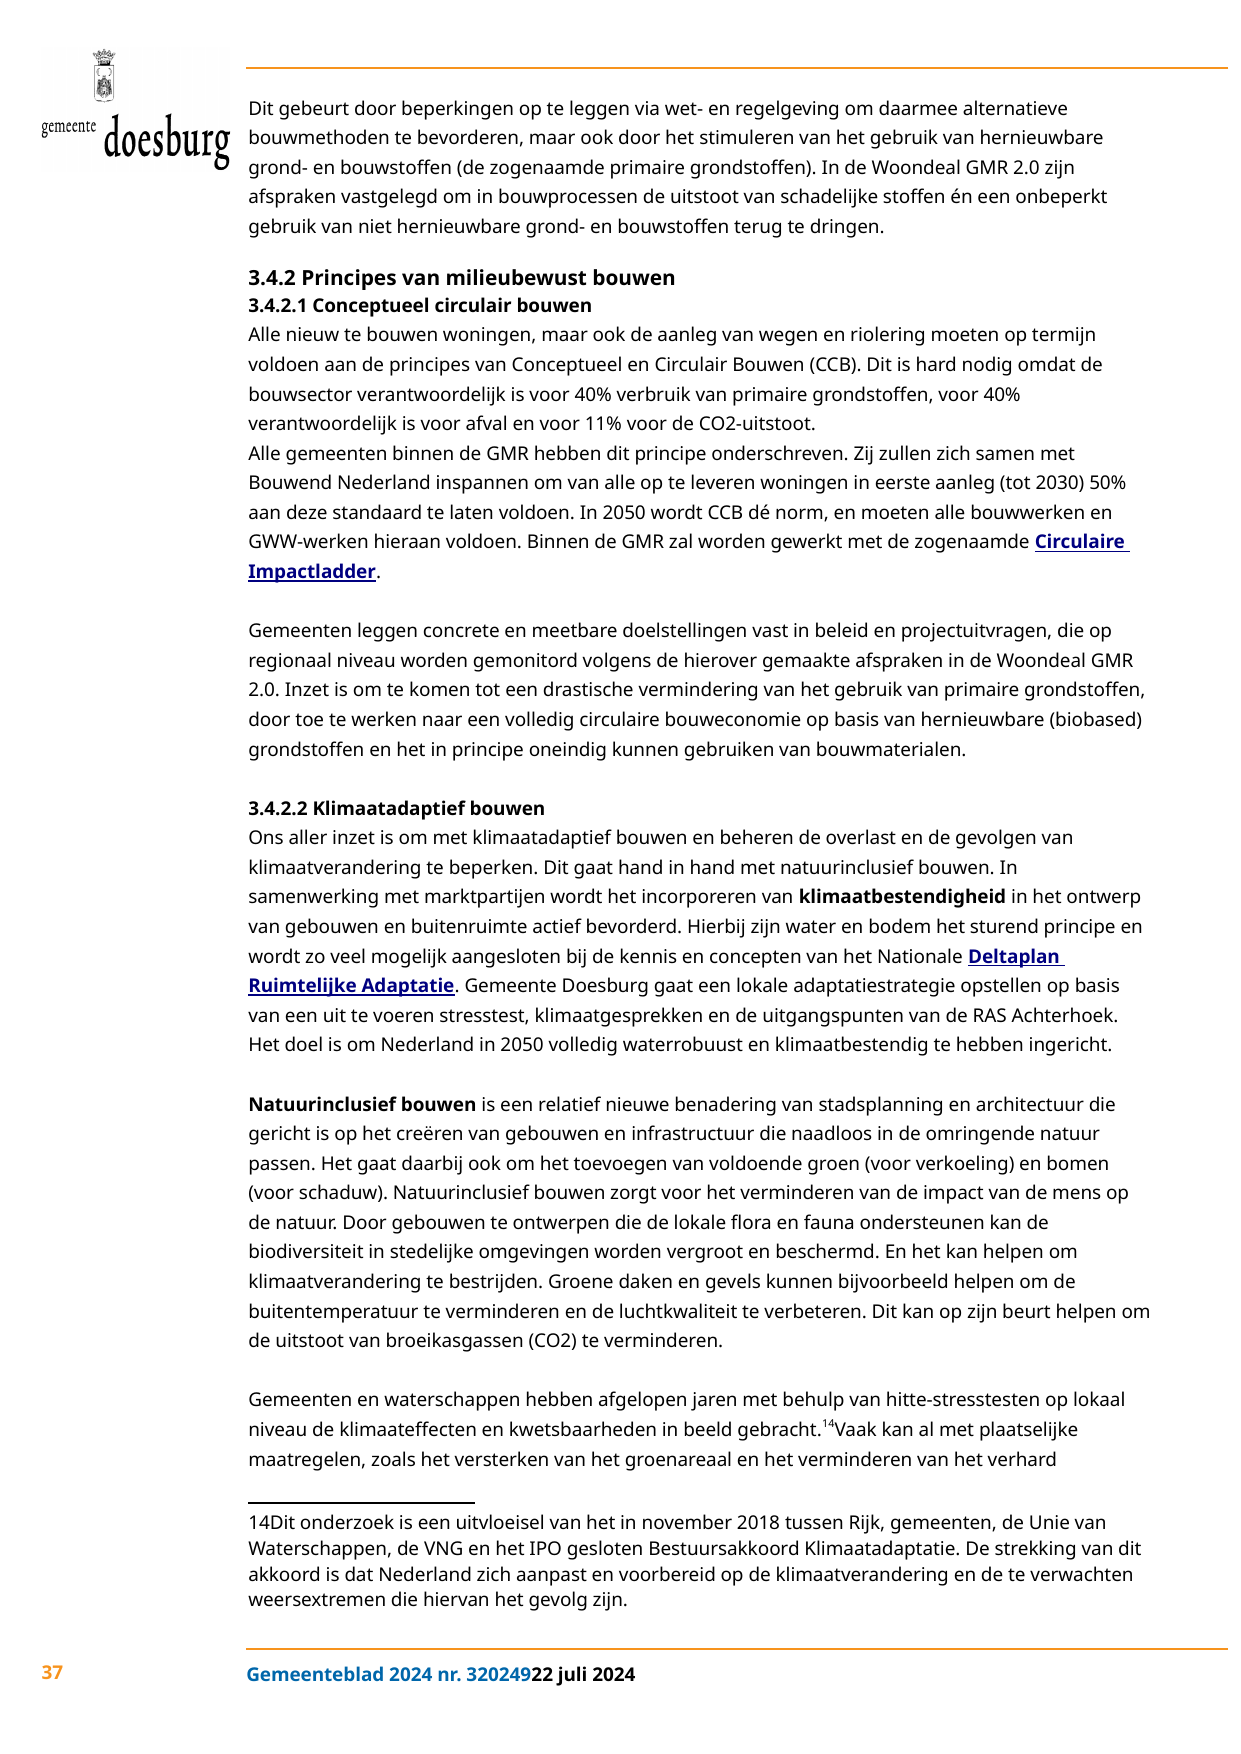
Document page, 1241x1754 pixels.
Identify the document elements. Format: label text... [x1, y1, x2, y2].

text Dit gebeurt door beperkingen op te leggen via wet- en regelgeving om daarmee alternatieve bouwmethoden te bevorderen, maar ook door het stimuleren van het gebruik van hernieuwbare grond- en bouwstoffen (de zogenaamde primaire grondstoffen). In de Woondeal GMR 2.0 zijn afspraken vastgelegd om in bouwprocessen de uitstoot van schadelijke stoffen én een onbeperkt gebruik van niet hernieuwbare grond- en bouwstoffen terug te dringen. [248, 95, 1152, 239]
text Ons aller inzet is om met klimaatadaptief bouwen en beheren de overlast en de gevolgen van klimaatverandering te beperken. Dit gaat hand in hand met natuurinclusief bouwen. In samenwerking met marktpartijen wordt het incorporeren van klimaatbestendigheid in het ontwerp van gebouwen en buitenruimte actief bevorderd. Hierbij zijn water en bodem het sturend principe en wordt zo veel mogelijk aangesloten bij de kennis en concepten van het Nationale Deltaplan Ruimtelijke Adaptatie. Gemeente Doesburg gaat een lokale adaptatiestrategie opstellen op basis van een uit te voeren stresstest, klimaatgesprekken en de uitgangspunten van de RAS Achterhoek. Het doel is om Nederland in 2050 volledig waterrobuust en klimaatbestendig te hebben ingericht. [248, 824, 1152, 1057]
picture [41, 47, 231, 172]
text Gemeenten leggen concrete en meetbare doelstellingen vast in beleid en projectuitvragen, die op regionaal niveau worden gemonitord volgens de hierover gemaakte afspraken in de Woondeal GMR 2.0. Inzet is om te komen tot een drastische vermindering van het gebruik van primaire grondstoffen, door toe te werken naar een volledig circulaire bouweconomie op basis van hernieuwbare (biobased) grondstoffen en het in principe oneindig kunnen gebruiken van bouwmaterialen. [248, 617, 1152, 761]
text Alle gemeenten binnen de GMR hebben dit principe onderschreven. Zij zullen zich samen met Bouwend Nederland inspannen om van alle op te leveren woningen in eerste aanleg (tot 2030) 50% aan deze standaard te laten voldoen. In 2050 wordt CCB dé norm, en moeten alle bouwwerken en GWW-werken hieraan voldoen. Binnen de GMR zal worden gewerkt met de zogenaamde Circulaire Impactladder. [248, 440, 1152, 584]
text Alle nieuw te bouwen woningen, maar ook de aanleg van wegen en riolering moeten op termijn voldoen aan de principes van Conceptueel en Circulair Bouwen (CCB). Dit is hard nodig omdat de bouwsector verantwoordelijk is voor 40% verbruik van primaire grondstoffen, voor 40% verantwoordelijk is voor afval en voor 11% voor de CO2-uitstoot. [248, 322, 1152, 436]
text Dit onderzoek is een uitvloeisel van het in november 2018 tussen Rijk, gemeenten, de Unie van Waterschappen, de VNG en het IPO gesloten Bestuursakkoord Klimaatadaptatie. De strekking van dit akkoord is dat Nederland zich aanpast en voorbereid op de klimaatverandering en de te verwachten weersextremen die hiervan het gevolg zijn. [248, 1509, 1152, 1612]
text 3.4.2.2 Klimaatadaptief bouwen [248, 795, 1152, 821]
text 3.4.2.1 Conceptueel circulair bouwen [248, 292, 1152, 318]
text 3.4.2 Principes van milieubewust bouwen [248, 263, 1152, 292]
text Gemeenten en waterschappen hebben afgelopen jaren met behulp van hitte-stresstesten op lokaal niveau de klimaateffecten en kwetsbaarheden in beeld gebracht.Vaak kan al met plaatselijke maatregelen, zoals het versterken van het groenareaal en het verminderen van het verhard [248, 1387, 1152, 1471]
text Natuurinclusief bouwen is een relatief nieuwe benadering van stadsplanning en architectuur die gericht is op het creëren van gebouwen en infrastructuur die naadloos in de omringende natuur passen. Het gaat daarbij ook om het toevoegen van voldoende groen (voor verkoeling) en bomen (voor schaduw). Natuurinclusief bouwen zorgt voor het verminderen van de impact van de mens op de natuur. Door gebouwen te ontwerpen die de lokale flora en fauna ondersteunen kan de biodiversiteit in stedelijke omgevingen worden vergroot en beschermd. En het kan helpen om klimaatverandering te bestrijden. Groene daken en gevels kunnen bijvoorbeeld helpen om de buitentemperatuur te verminderen en de luchtkwaliteit te verbeteren. Dit kan op zijn beurt helpen om de uitstoot van broeikasgassen (CO2) te verminderen. [248, 1091, 1152, 1353]
